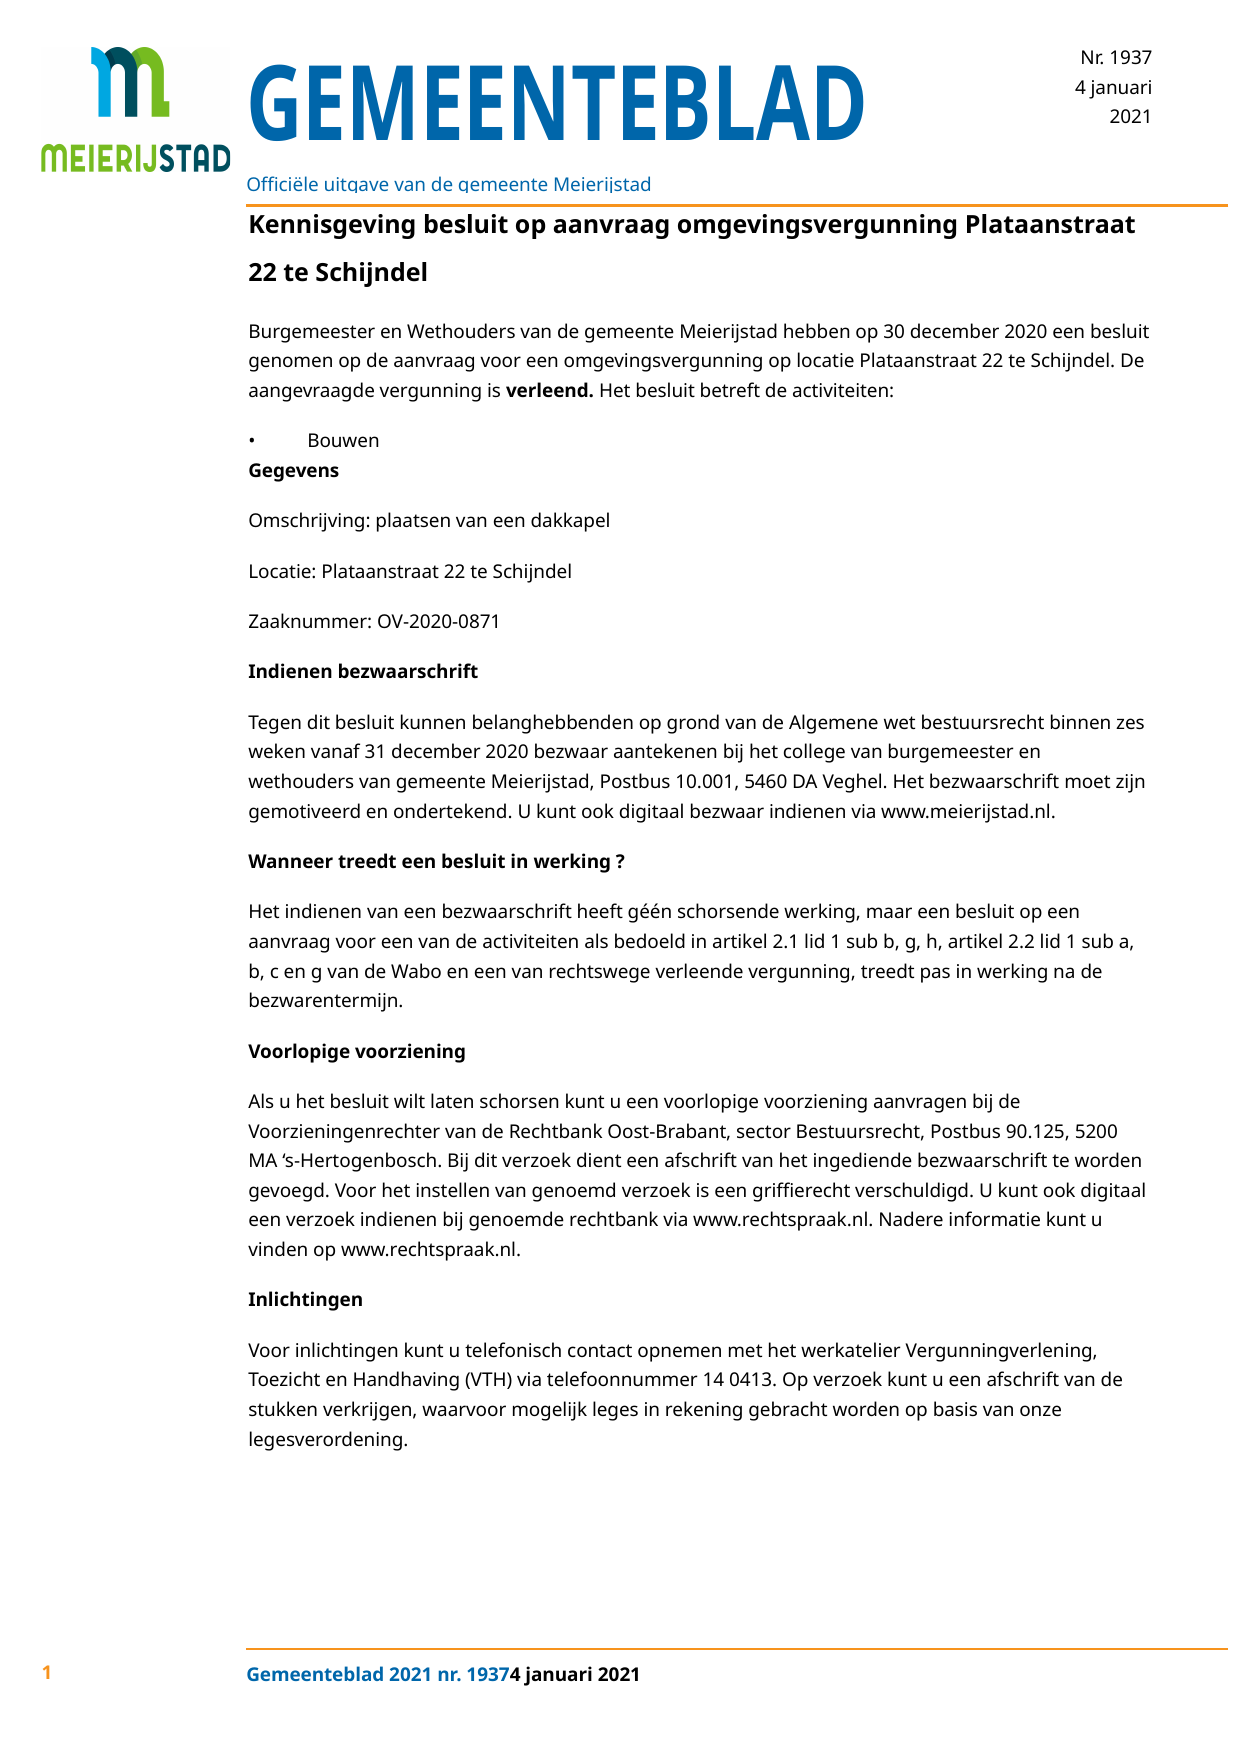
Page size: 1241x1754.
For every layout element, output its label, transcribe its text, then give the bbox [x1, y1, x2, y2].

text Inlichtingen [248, 1287, 1152, 1312]
list Bouwen [248, 427, 1152, 453]
text Gegevens [248, 457, 1152, 483]
text Kennisgeving besluit op aanvraag omgevingsvergunning Plataanstraat 22 te Schijndel [248, 207, 1152, 288]
text Als u het besluit wilt laten schorsen kunt u een voorlopige voorziening aanvragen bij de Voorzieningenrechter van de Rechtbank Oost-Brabant, sector Bestuursrecht, Postbus 90.125, 5200 MA ‘s-Hertogenbosch. Bij dit verzoek dient een afschrift van het ingediende bezwaarschrift te worden gevoegd. Voor het instellen van genoemd verzoek is een griffierecht verschuldigd. U kunt ook digitaal een verzoek indienen bij genoemde rechtbank via www.rechtspraak.nl. Nadere informatie kunt u vinden op www.rechtspraak.nl. [248, 1088, 1152, 1262]
text Voor inlichtingen kunt u telefonisch contact opnemen met het werkatelier Vergunningverlening, Toezicht en Handhaving (VTH) via telefoonnummer 14 0413. Op verzoek kunt u een afschrift van de stukken verkrijgen, waarvoor mogelijk leges in rekening gebracht worden op basis van onze legesverordening. [248, 1337, 1152, 1452]
text Wanneer treedt een besluit in werking ? [248, 848, 1152, 874]
text Het indienen van een bezwaarschrift heeft géén schorsende werking, maar een besluit op een aanvraag voor een van de activiteiten als bedoeld in artikel 2.1 lid 1 sub b, g, h, artikel 2.2 lid 1 sub a, b, c en g van de Wabo en een van rechtswege verleende vergunning, treedt pas in werking na de bezwarentermijn. [248, 899, 1152, 1013]
text Zaaknummer: OV-2020-0871 [248, 608, 1152, 634]
text Indienen bezwaarschrift [248, 659, 1152, 684]
text Voorlopige voorziening [248, 1038, 1152, 1064]
text Omschrijving: plaatsen van een dakkapel [248, 507, 1152, 533]
text Tegen dit besluit kunnen belanghebbenden op grond van de Algemene wet bestuursrecht binnen zes weken vanaf 31 december 2020 bezwaar aantekenen bij het college van burgemeester en wethouders van gemeente Meierijstad, Postbus 10.001, 5460 DA Veghel. Het bezwaarschrift moet zijn gemotiveerd en ondertekend. U kunt ook digitaal bezwaar indienen via www.meierijstad.nl. [248, 709, 1152, 824]
text Burgemeester en Wethouders van de gemeente Meierijstad hebben op 30 december 2020 een besluit genomen op de aanvraag voor een omgevingsvergunning op locatie Plataanstraat 22 te Schijndel. De aangevraagde vergunning is verleend. Het besluit betreft de activiteiten: [248, 318, 1152, 403]
text Locatie: Plataanstraat 22 te Schijndel [248, 558, 1152, 584]
picture [41, 47, 231, 172]
